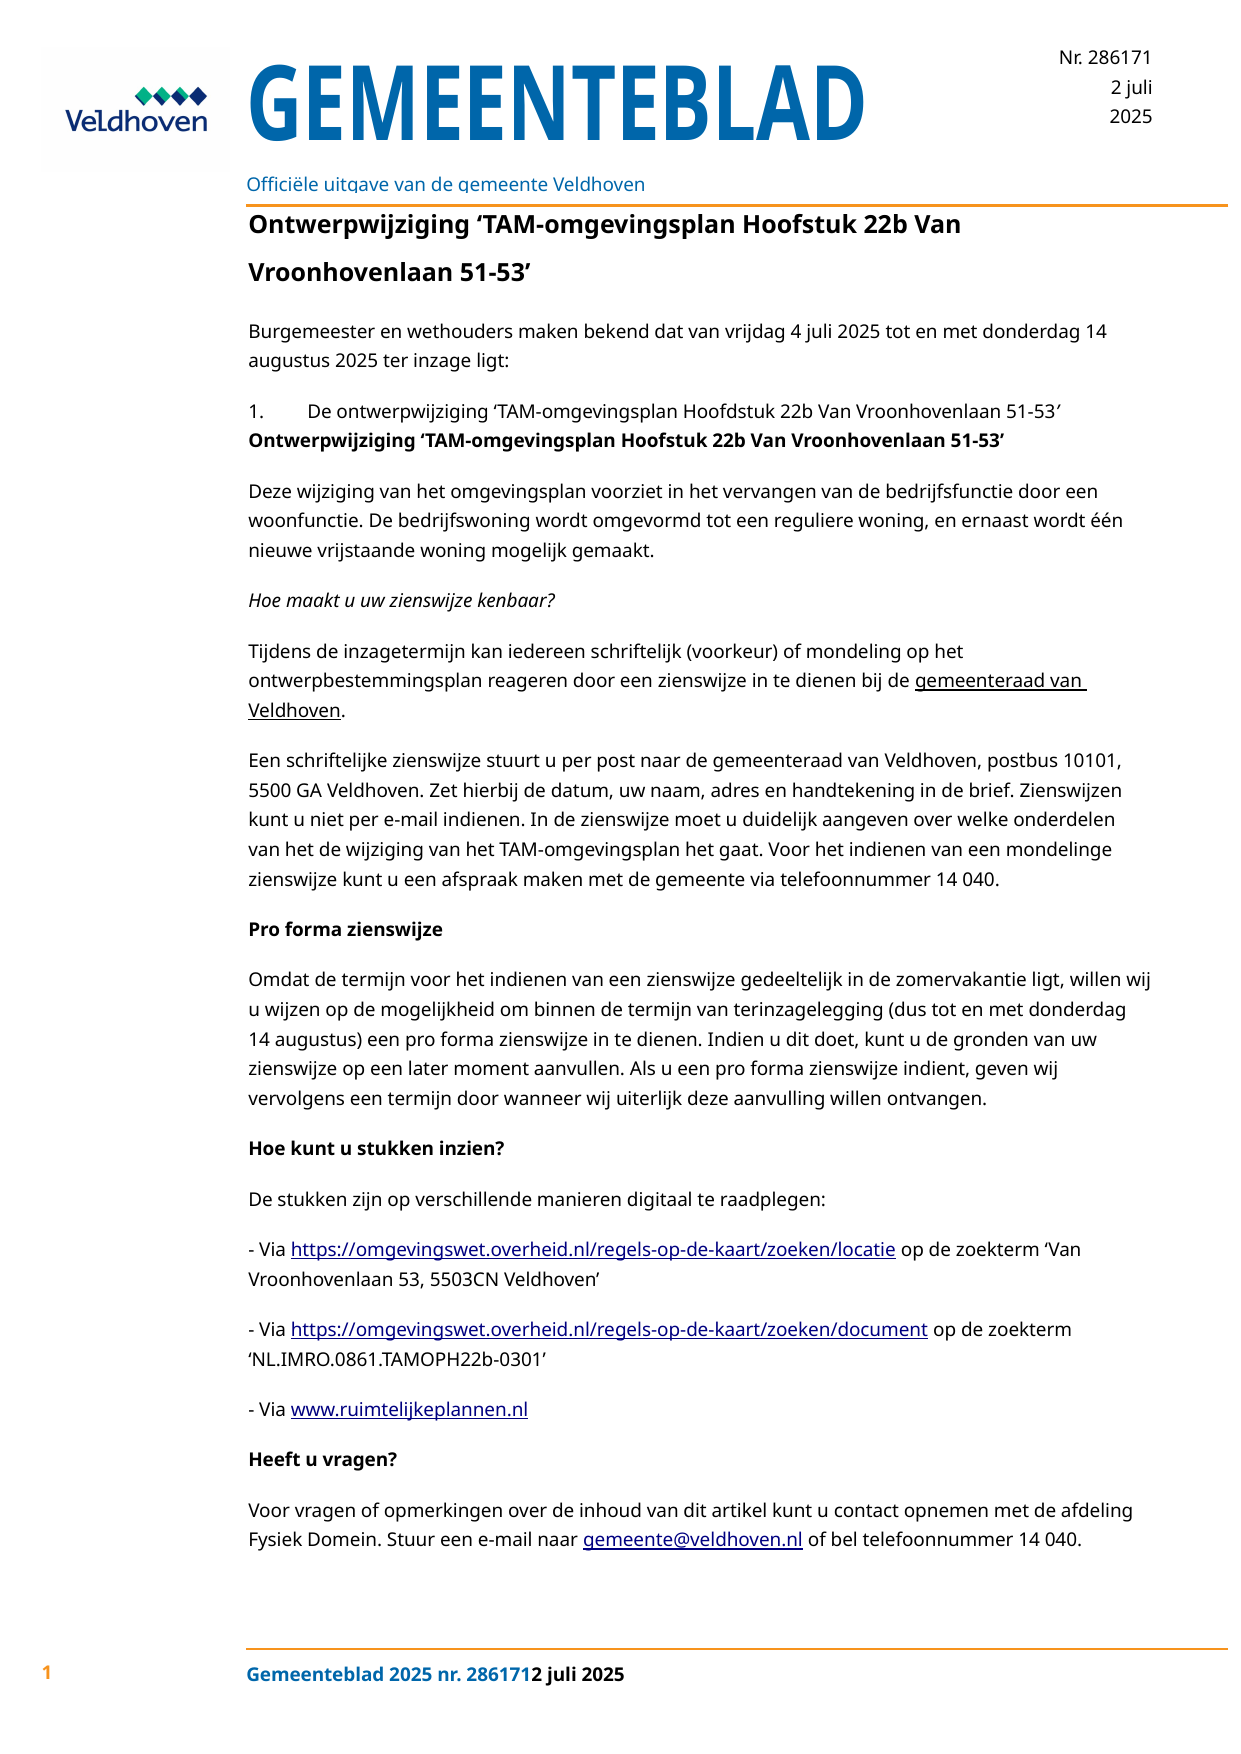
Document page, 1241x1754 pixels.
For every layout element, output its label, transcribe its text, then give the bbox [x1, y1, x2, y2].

text - Via https://omgevingswet.overheid.nl/regels-op-de-kaart/zoeken/locatie op de zoekterm ‘Van Vroonhovenlaan 53, 5503CN Veldhoven’ [248, 1236, 1152, 1292]
text Burgemeester en wethouders maken bekend dat van vrijdag 4 juli 2025 tot en met donderdag 14 augustus 2025 ter inzage ligt: [248, 318, 1152, 373]
text Omdat de termijn voor het indienen van een zienswijze gedeeltelijk in de zomervakantie ligt, willen wij u wijzen op de mogelijkheid om binnen de termijn van terinzagelegging (dus tot en met donderdag 14 augustus) een pro forma zienswijze in te dienen. Indien u dit doet, kunt u de gronden van uw zienswijze op een later moment aanvullen. Als u een pro forma zienswijze indient, geven wij vervolgens een termijn door wanneer wij uiterlijk deze aanvulling willen ontvangen. [248, 967, 1152, 1111]
text Pro forma zienswijze [248, 916, 1152, 942]
text Deze wijziging van het omgevingsplan voorziet in het vervangen van de bedrijfsfunctie door een woonfunctie. De bedrijfswoning wordt omgevormd tot een reguliere woning, en ernaast wordt één nieuwe vrijstaande woning mogelijk gemaakt. [248, 478, 1152, 563]
text De stukken zijn op verschillende manieren digitaal te raadplegen: [248, 1186, 1152, 1212]
picture [41, 47, 231, 172]
text - Via www.ruimtelijkeplannen.nl [248, 1396, 1152, 1422]
text Heeft u vragen? [248, 1447, 1152, 1472]
text Een schriftelijke zienswijze stuurt u per post naar de gemeenteraad van Veldhoven, postbus 10101, 5500 GA Veldhoven. Zet hierbij de datum, uw naam, adres en handtekening in de brief. Zienswijzen kunt u niet per e-mail indienen. In de zienswijze moet u duidelijk aangeven over welke onderdelen van het de wijziging van het TAM-omgevingsplan het gaat. Voor het indienen van een mondelinge zienswijze kunt u een afspraak maken met de gemeente via telefoonnummer 14 040. [248, 747, 1152, 892]
text Tijdens de inzagetermijn kan iedereen schriftelijk (voorkeur) of mondeling op het ontwerpbestemmingsplan reageren door een zienswijze in te dienen bij de gemeenteraad van Veldhoven. [248, 638, 1152, 723]
text Ontwerpwijziging ‘TAM-omgevingsplan Hoofstuk 22b Van Vroonhovenlaan 51-53’ [248, 427, 1152, 453]
text - Via https://omgevingswet.overheid.nl/regels-op-de-kaart/zoeken/document op de zoekterm ‘NL.IMRO.0861.TAMOPH22b-0301’ [248, 1316, 1152, 1372]
text Hoe maakt u uw zienswijze kenbaar? [248, 587, 1152, 613]
text Hoe kunt u stukken inzien? [248, 1135, 1152, 1161]
text Ontwerpwijziging ‘TAM-omgevingsplan Hoofstuk 22b Van Vroonhovenlaan 51-53’ [248, 207, 1152, 288]
list De ontwerpwijziging ‘TAM-omgevingsplan Hoofdstuk 22b Van Vroonhovenlaan 51-53’ [248, 398, 1152, 424]
text Voor vragen of opmerkingen over de inhoud van dit artikel kunt u contact opnemen met de afdeling Fysiek Domein. Stuur een e-mail naar gemeente@veldhoven.nl of bel telefoonnummer 14 040. [248, 1497, 1152, 1552]
